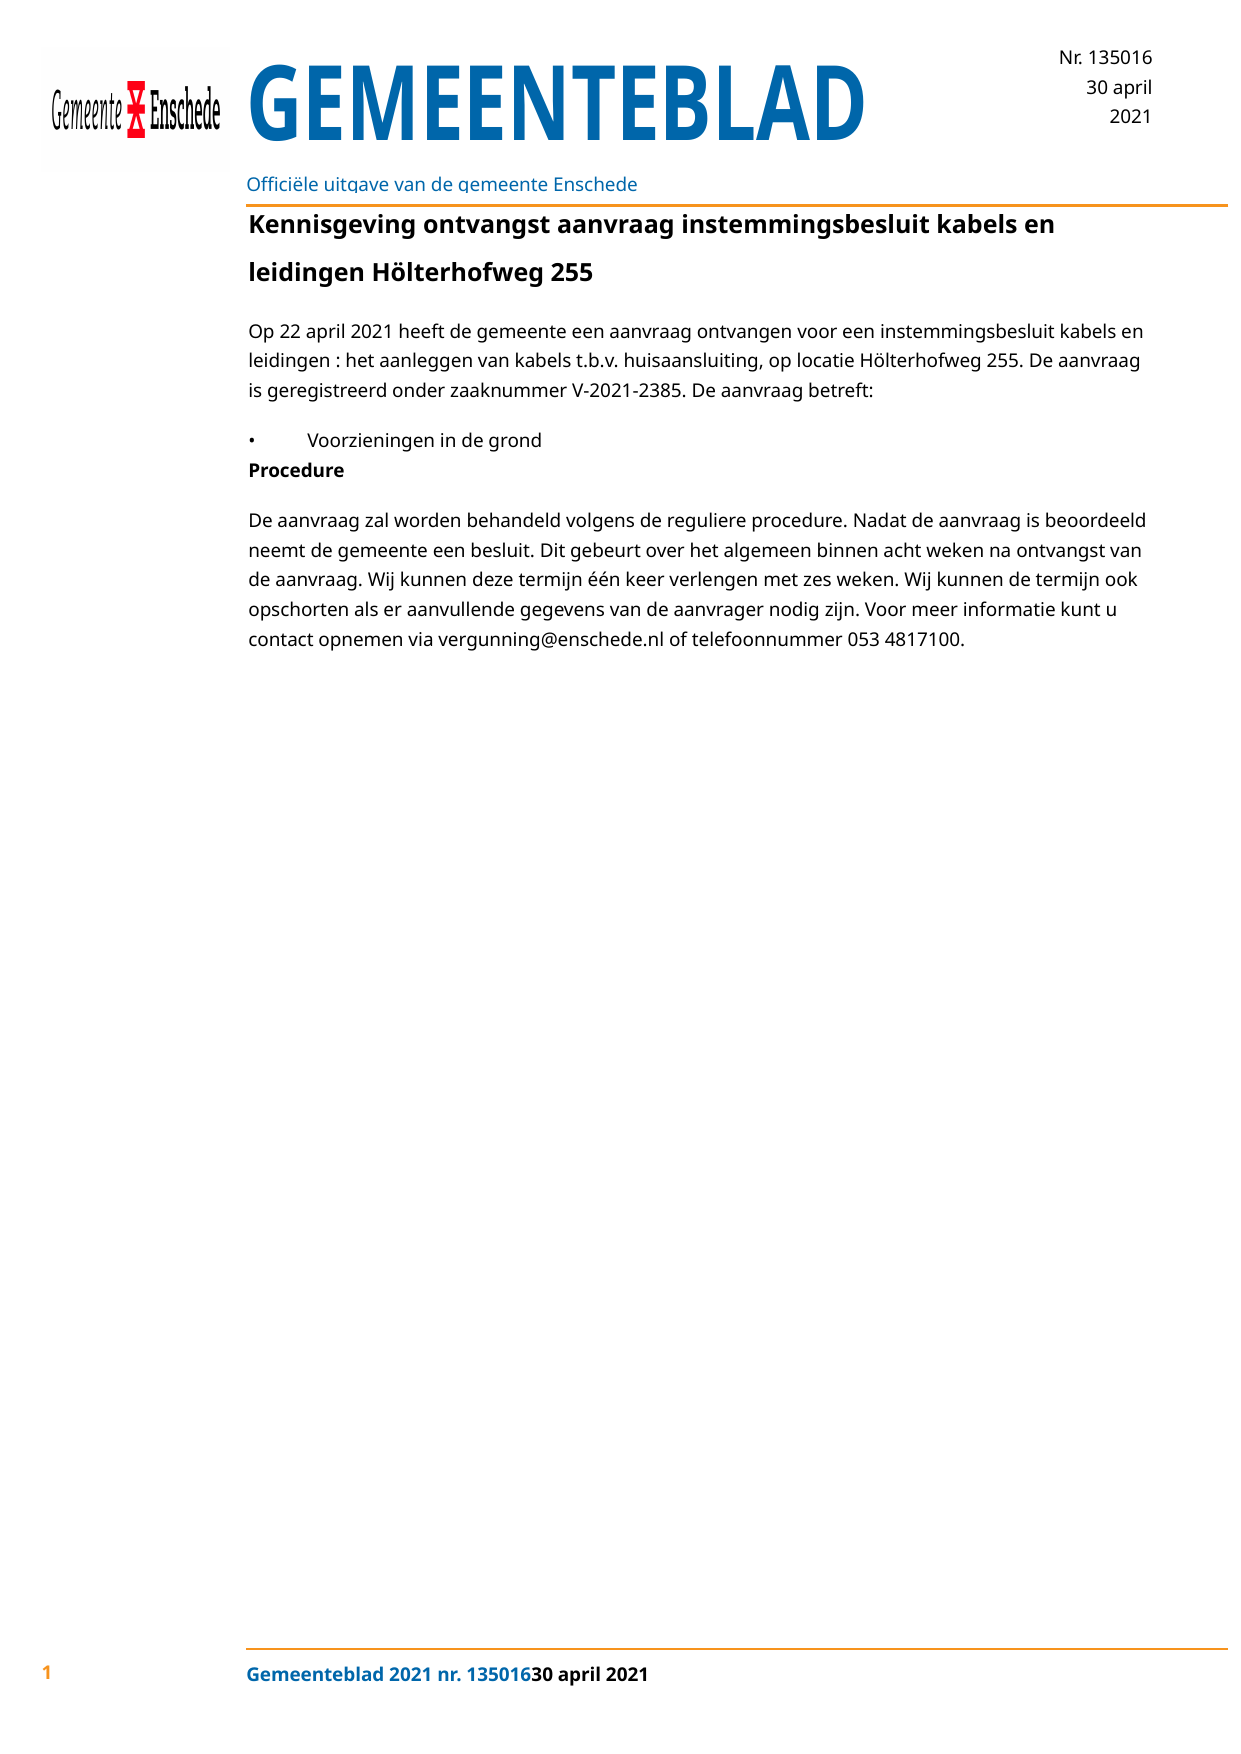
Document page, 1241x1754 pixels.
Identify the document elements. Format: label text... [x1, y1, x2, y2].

text Procedure [248, 457, 1152, 483]
list Voorzieningen in de grond [248, 427, 1152, 453]
text Kennisgeving ontvangst aanvraag instemmingsbesluit kabels en leidingen Hölterhofweg 255 [248, 207, 1152, 288]
text De aanvraag zal worden behandeld volgens de reguliere procedure. Nadat de aanvraag is beoordeeld neemt de gemeente een besluit. Dit gebeurt over het algemeen binnen acht weken na ontvangst van de aanvraag. Wij kunnen deze termijn één keer verlengen met zes weken. Wij kunnen de termijn ook opschorten als er aanvullende gegevens van de aanvrager nodig zijn. Voor meer informatie kunt u contact opnemen via vergunning@enschede.nl of telefoonnummer 053 4817100. [248, 507, 1152, 652]
text Op 22 april 2021 heeft de gemeente een aanvraag ontvangen voor een instemmingsbesluit kabels en leidingen : het aanleggen van kabels t.b.v. huisaansluiting, op locatie Hölterhofweg 255. De aanvraag is geregistreerd onder zaaknummer V-2021-2385. De aanvraag betreft: [248, 318, 1152, 403]
picture [41, 47, 231, 172]
